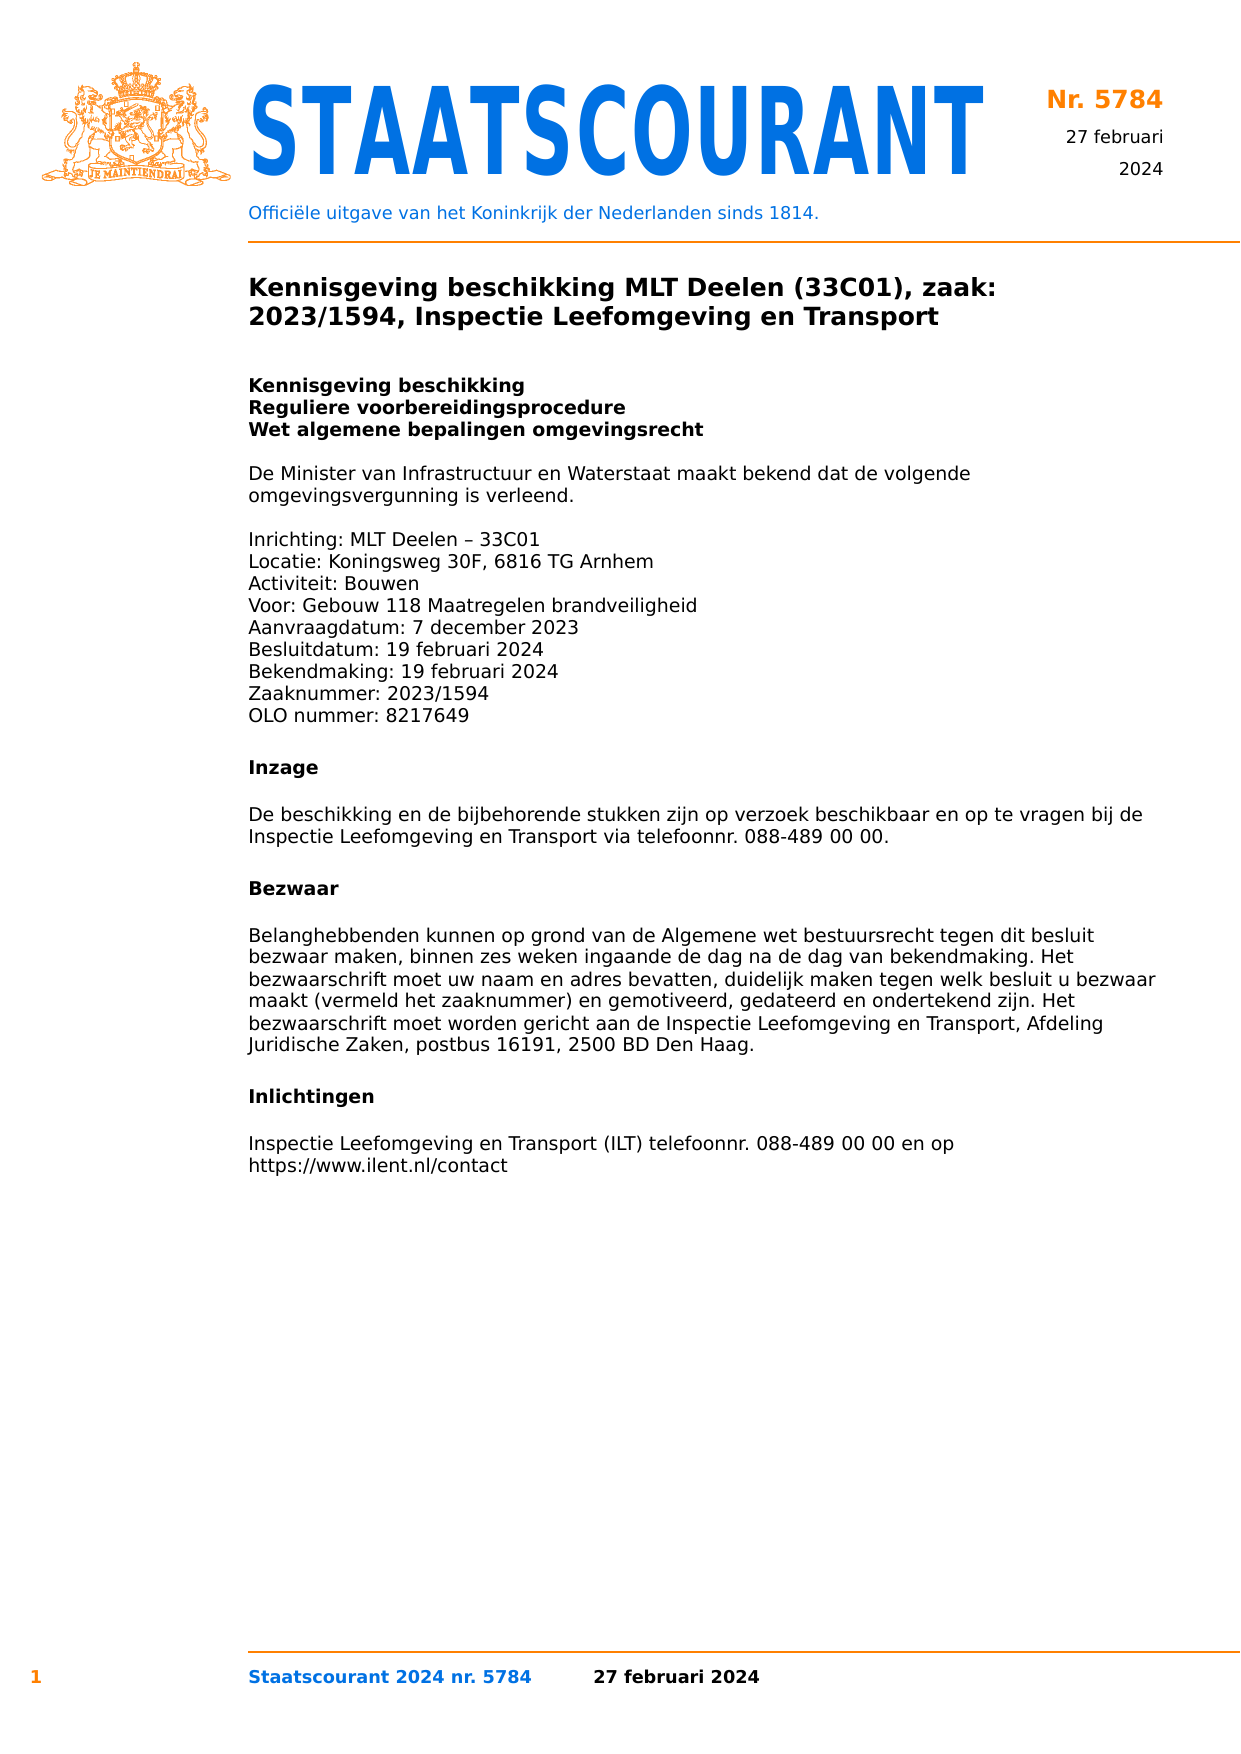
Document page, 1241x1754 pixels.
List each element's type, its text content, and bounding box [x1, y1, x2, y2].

text Aanvraagdatum: 7 december 2023 [248, 617, 1163, 639]
text Besluitdatum: 19 februari 2024 [248, 639, 1163, 661]
text Inspectie Leefomgeving en Transport (ILT) telefoonnr. 088-489 00 00 en op https://www.ilent.nl/contact [248, 1133, 1163, 1177]
text De beschikking en de bijbehorende stukken zijn op verzoek beschikbaar en op te vragen bij de Inspectie Leefomgeving en Transport via telefoonnr. 088-489 00 00. [248, 803, 1163, 847]
table_cell Officiële uitgave van het Koninkrijk der Nederlanden sinds 1814. [248, 203, 1240, 241]
table_header STAATSCOURANT [248, 62, 998, 203]
text Belanghebbenden kunnen op grond van de Algemene wet bestuursrecht tegen dit besluit bezwaar maken, binnen zes weken ingaande de dag na de dag van bekendmaking. Het bezwaarschrift moet uw naam en adres bevatten, duidelijk maken tegen welk besluit u bezwaar maakt (vermeld het zaaknummer) en gemotiveerd, gedateerd en ondertekend zijn. Het bezwaarschrift moet worden gericht aan de Inspectie Leefomgeving en Transport, Afdeling Juridische Zaken, postbus 16191, 2500 BD Den Haag. [248, 924, 1163, 1056]
text Inrichting: MLT Deelen – 33C01 [248, 529, 1163, 551]
text Activiteit: Bouwen [248, 573, 1163, 595]
table_header Nr. 5784 [998, 62, 1240, 121]
table_cell 2024 [998, 153, 1240, 203]
text De Minister van Infrastructuur en Waterstaat maakt bekend dat de volgende omgevingsvergunning is verleend. [248, 463, 1163, 507]
subtitle Bezwaar [248, 877, 1163, 899]
table_cell 27 februari [998, 121, 1240, 153]
text Kennisgeving beschikking [248, 375, 1163, 397]
text Reguliere voorbereidingsprocedure [248, 397, 1163, 419]
text Voor: Gebouw 118 Maatregelen brandveiligheid [248, 595, 1163, 617]
text OLO nummer: 8217649 [248, 704, 1163, 727]
subtitle Inlichtingen [248, 1086, 1163, 1108]
text Locatie: Koningsweg 30F, 6816 TG Arnhem [248, 551, 1163, 573]
text Zaaknummer: 2023/1594 [248, 683, 1163, 704]
text Wet algemene bepalingen omgevingsrecht [248, 419, 1163, 441]
picture [41, 62, 231, 186]
subtitle Kennisgeving beschikking MLT Deelen (33C01), zaak: 2023/1594, Inspectie Leefomgeving en Transport [248, 273, 1163, 331]
text Bekendmaking: 19 februari 2024 [248, 661, 1163, 683]
table_header [25, 62, 248, 241]
subtitle Inzage [248, 757, 1163, 778]
